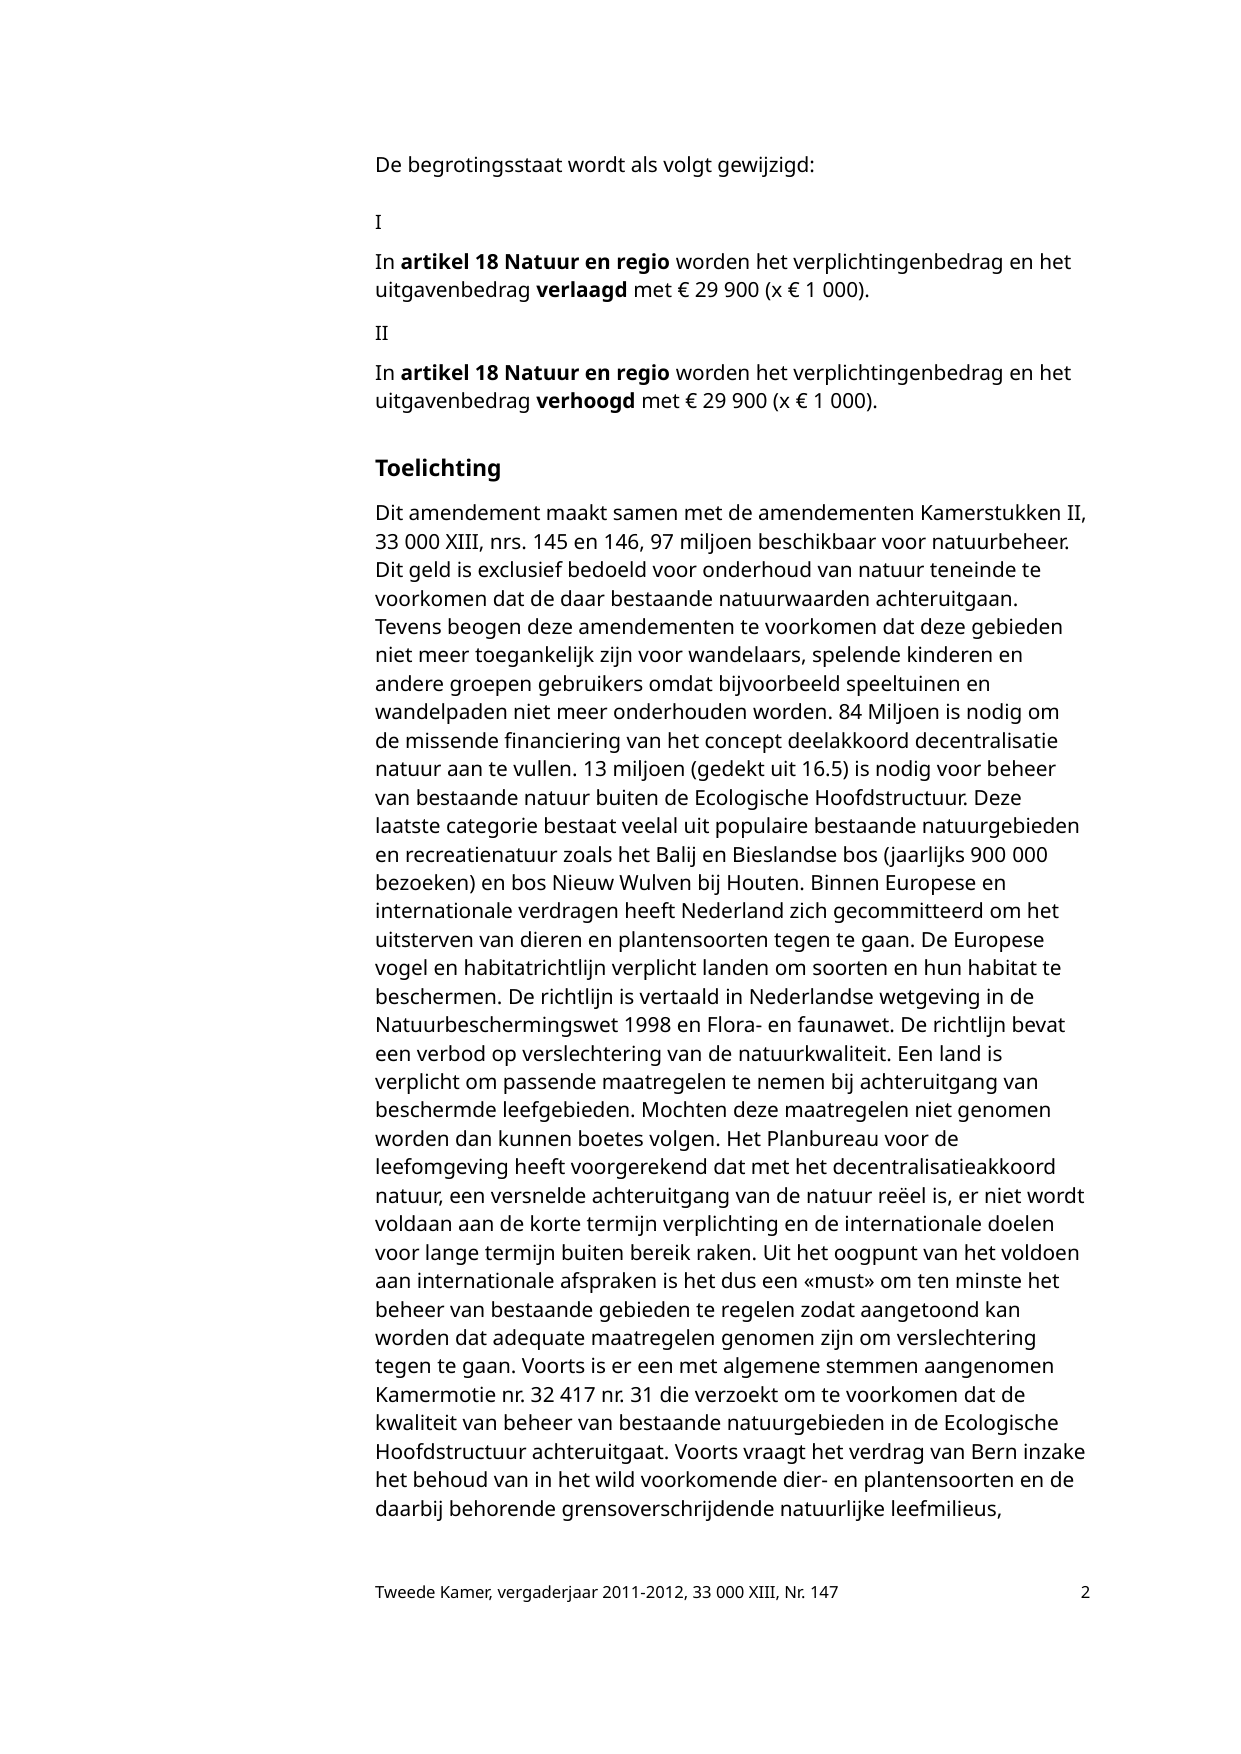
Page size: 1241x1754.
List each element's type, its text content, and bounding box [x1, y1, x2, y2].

subtitle Toelichting [375, 452, 1090, 483]
text II [375, 319, 1090, 346]
text In artikel 18 Natuur en regio worden het verplichtingenbedrag en het uitgavenbedrag verhoogd met € 29 900 (x € 1 000). [375, 358, 1090, 415]
text De begrotingsstaat wordt als volgt gewijzigd: [375, 150, 1090, 178]
text I [375, 208, 1090, 235]
text In artikel 18 Natuur en regio worden het verplichtingenbedrag en het uitgavenbedrag verlaagd met € 29 900 (x € 1 000). [375, 247, 1090, 304]
text Dit amendement maakt samen met de amendementen Kamerstukken II, 33 000 XIII, nrs. 145 en 146, 97 miljoen beschikbaar voor natuurbeheer. Dit geld is exclusief bedoeld voor onderhoud van natuur teneinde te voorkomen dat de daar bestaande natuurwaarden achteruitgaan. Tevens beogen deze amendementen te voorkomen dat deze gebieden niet meer toegankelijk zijn voor wandelaars, spelende kinderen en andere groepen gebruikers omdat bijvoorbeeld speeltuinen en wandelpaden niet meer onderhouden worden. 84 Miljoen is nodig om de missende financiering van het concept deelakkoord decentralisatie natuur aan te vullen. 13 miljoen (gedekt uit 16.5) is nodig voor beheer van bestaande natuur buiten de Ecologische Hoofdstructuur. Deze laatste categorie bestaat veelal uit populaire bestaande natuurgebieden en recreatienatuur zoals het Balij en Bieslandse bos (jaarlijks 900 000 bezoeken) en bos Nieuw Wulven bij Houten. Binnen Europese en internationale verdragen heeft Nederland zich gecommitteerd om het uitsterven van dieren en plantensoorten tegen te gaan. De Europese vogel en habitatrichtlijn verplicht landen om soorten en hun habitat te beschermen. De richtlijn is vertaald in Nederlandse wetgeving in de Natuurbeschermingswet 1998 en Flora- en faunawet. De richtlijn bevat een verbod op verslechtering van de natuurkwaliteit. Een land is verplicht om passende maatregelen te nemen bij achteruitgang van beschermde leefgebieden. Mochten deze maatregelen niet genomen worden dan kunnen boetes volgen. Het Planbureau voor de leefomgeving heeft voorgerekend dat met het decentralisatieakkoord natuur, een versnelde achteruitgang van de natuur reëel is, er niet wordt voldaan aan de korte termijn verplichting en de internationale doelen voor lange termijn buiten bereik raken. Uit het oogpunt van het voldoen aan internationale afspraken is het dus een «must» om ten minste het beheer van bestaande gebieden te regelen zodat aangetoond kan worden dat adequate maatregelen genomen zijn om verslechtering tegen te gaan. Voorts is er een met algemene stemmen aangenomen Kamermotie nr. 32 417 nr. 31 die verzoekt om te voorkomen dat de kwaliteit van beheer van bestaande natuurgebieden in de Ecologische Hoofdstructuur achteruitgaat. Voorts vraagt het verdrag van Bern inzake het behoud van in het wild voorkomende dier- en plantensoorten en de daarbij behorende grensoverschrijdende natuurlijke leefmilieus, [375, 498, 1090, 1522]
